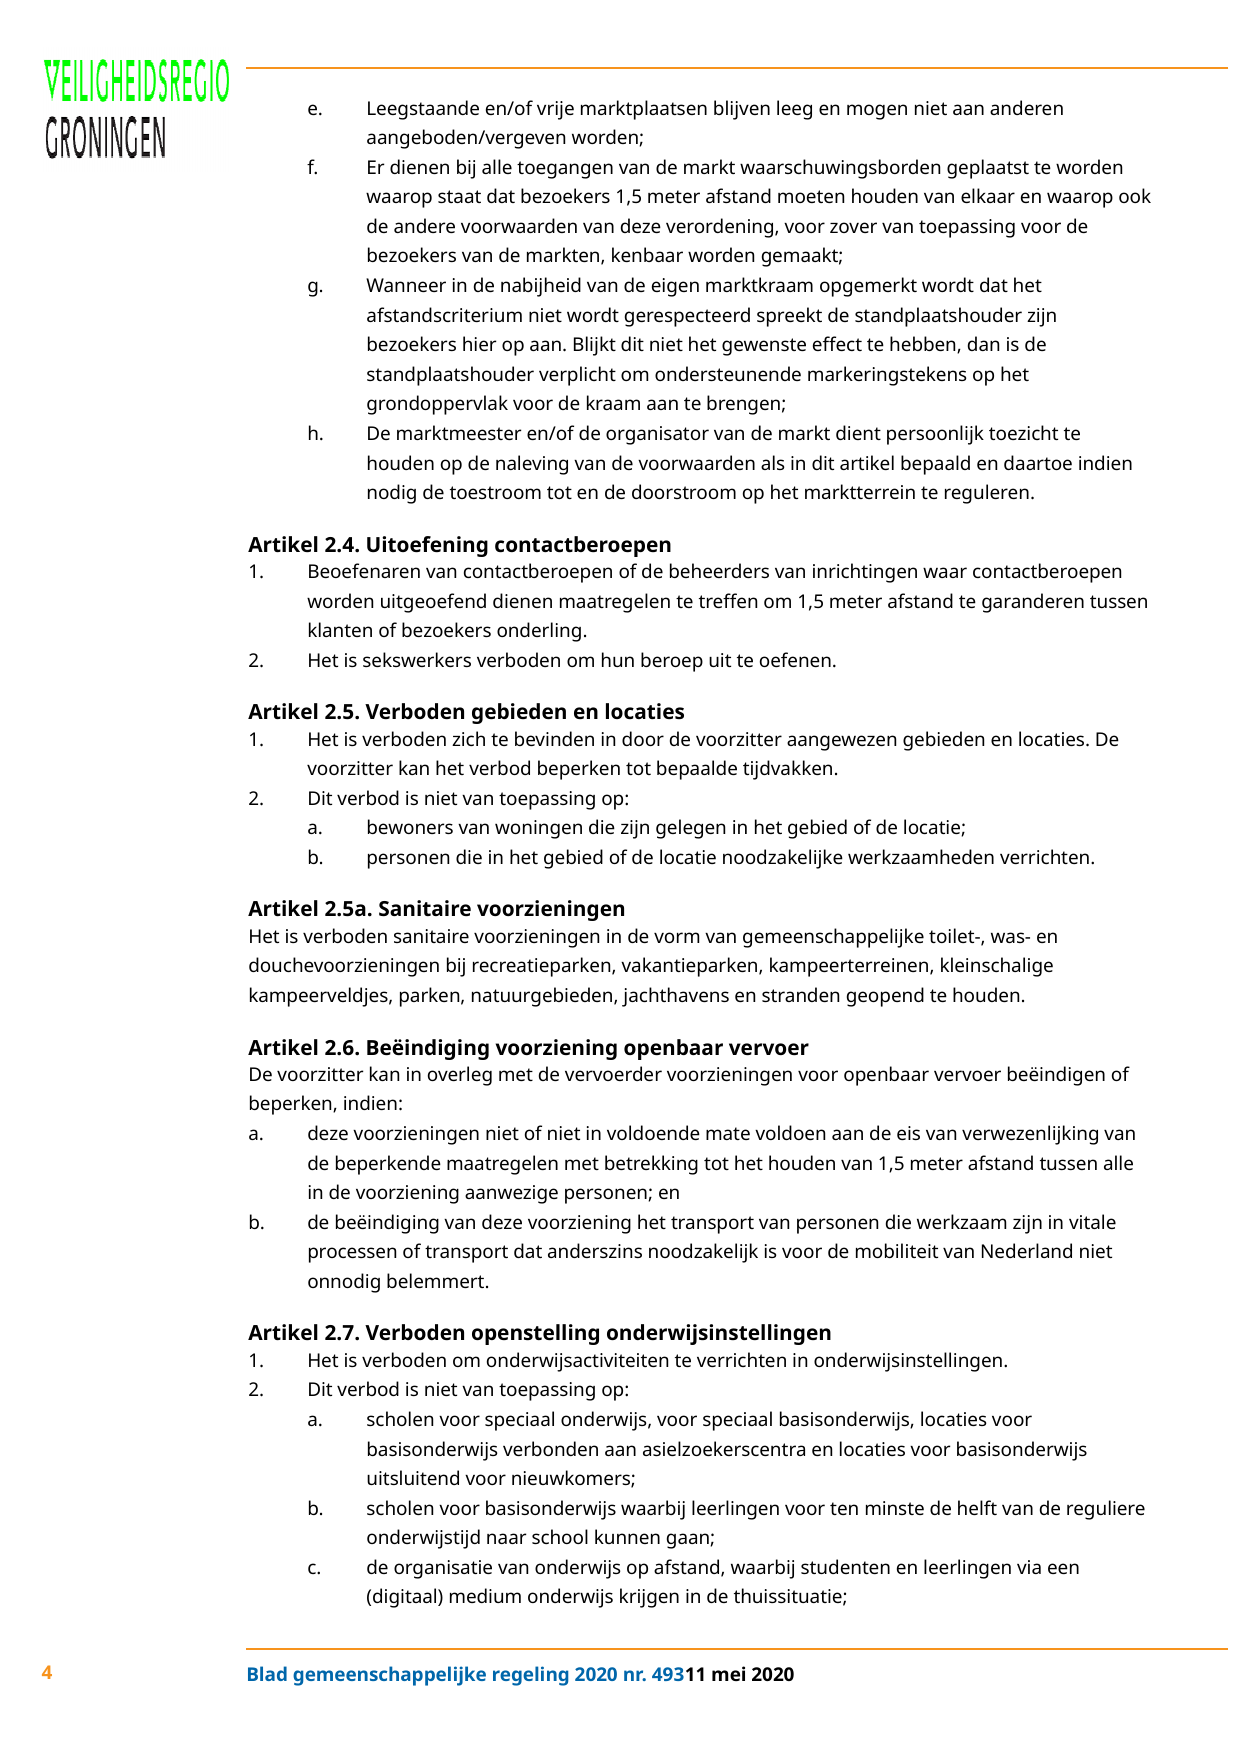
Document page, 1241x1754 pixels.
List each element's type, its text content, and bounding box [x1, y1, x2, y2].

text Artikel 2.5a. Sanitaire voorzieningen [248, 894, 1152, 923]
list personen die in het gebied of de locatie noodzakelijke werkzaamheden verrichten. [307, 844, 1152, 870]
text Het is verboden sanitaire voorzieningen in de vorm van gemeenschappelijke toilet-, was- en douchevoorzieningen bij recreatieparken, vakantieparken, kampeerterreinen, kleinschalige kampeerveldjes, parken, natuurgebieden, jachthavens en stranden geopend te houden. [248, 923, 1152, 1008]
list de beëindiging van deze voorziening het transport van personen die werkzaam zijn in vitale processen of transport dat anderszins noodzakelijk is voor de mobiliteit van Nederland niet onnodig belemmert. [248, 1209, 1152, 1294]
text Artikel 2.6. Beëindiging voorziening openbaar vervoer [248, 1033, 1152, 1061]
list Het is sekswerkers verboden om hun beroep uit te oefenen. [248, 647, 1152, 673]
text Artikel 2.4. Uitoefening contactberoepen [248, 530, 1152, 558]
list Het is verboden om onderwijsactiviteiten te verrichten in onderwijsinstellingen. [248, 1347, 1152, 1373]
list scholen voor basisonderwijs waarbij leerlingen voor ten minste de helft van de reguliere onderwijstijd naar school kunnen gaan; [307, 1495, 1152, 1550]
list scholen voor speciaal onderwijs, voor speciaal basisonderwijs, locaties voor basisonderwijs verbonden aan asielzoekerscentra en locaties voor basisonderwijs uitsluitend voor nieuwkomers; [307, 1406, 1152, 1491]
list De marktmeester en/of de organisator van de markt dient persoonlijk toezicht te houden op de naleving van de voorwaarden als in dit artikel bepaald en daartoe indien nodig de toestroom tot en de doorstroom op het marktterrein te reguleren. [307, 420, 1152, 505]
list de organisatie van onderwijs op afstand, waarbij studenten en leerlingen via een (digitaal) medium onderwijs krijgen in de thuissituatie; [307, 1554, 1152, 1609]
list Er dienen bij alle toegangen van de markt waarschuwingsborden geplaatst te worden waarop staat dat bezoekers 1,5 meter afstand moeten houden van elkaar en waarop ook de andere voorwaarden van deze verordening, voor zover van toepassing voor de bezoekers van de markten, kenbaar worden gemaakt; [307, 154, 1152, 268]
list Het is verboden zich te bevinden in door de voorzitter aangewezen gebieden en locaties. De voorzitter kan het verbod beperken tot bepaalde tijdvakken. [248, 726, 1152, 781]
list bewoners van woningen die zijn gelegen in het gebied of de locatie; [307, 814, 1152, 840]
text Artikel 2.5. Verboden gebieden en locaties [248, 697, 1152, 726]
list Wanneer in de nabijheid van de eigen marktkraam opgemerkt wordt dat het afstandscriterium niet wordt gerespecteerd spreekt de standplaatshouder zijn bezoekers hier op aan. Blijkt dit niet het gewenste effect te hebben, dan is de standplaatshouder verplicht om ondersteunende markeringstekens op het grondoppervlak voor de kraam aan te brengen; [307, 272, 1152, 416]
list Dit verbod is niet van toepassing op: [248, 1377, 1152, 1402]
text Artikel 2.7. Verboden openstelling onderwijsinstellingen [248, 1318, 1152, 1347]
list Dit verbod is niet van toepassing op: [248, 785, 1152, 811]
list Leegstaande en/of vrije marktplaatsen blijven leeg en mogen niet aan anderen aangeboden/vergeven worden; [307, 95, 1152, 150]
list Beoefenaren van contactberoepen of de beheerders van inrichtingen waar contactberoepen worden uitgeoefend dienen maatregelen te treffen om 1,5 meter afstand te garanderen tussen klanten of bezoekers onderling. [248, 558, 1152, 643]
list deze voorzieningen niet of niet in voldoende mate voldoen aan de eis van verwezenlijking van de beperkende maatregelen met betrekking tot het houden van 1,5 meter afstand tussen alle in de voorziening aanwezige personen; en [248, 1120, 1152, 1205]
text De voorzitter kan in overleg met de vervoerder voorzieningen voor openbaar vervoer beëindigen of beperken, indien: [248, 1061, 1152, 1116]
picture [41, 47, 231, 172]
